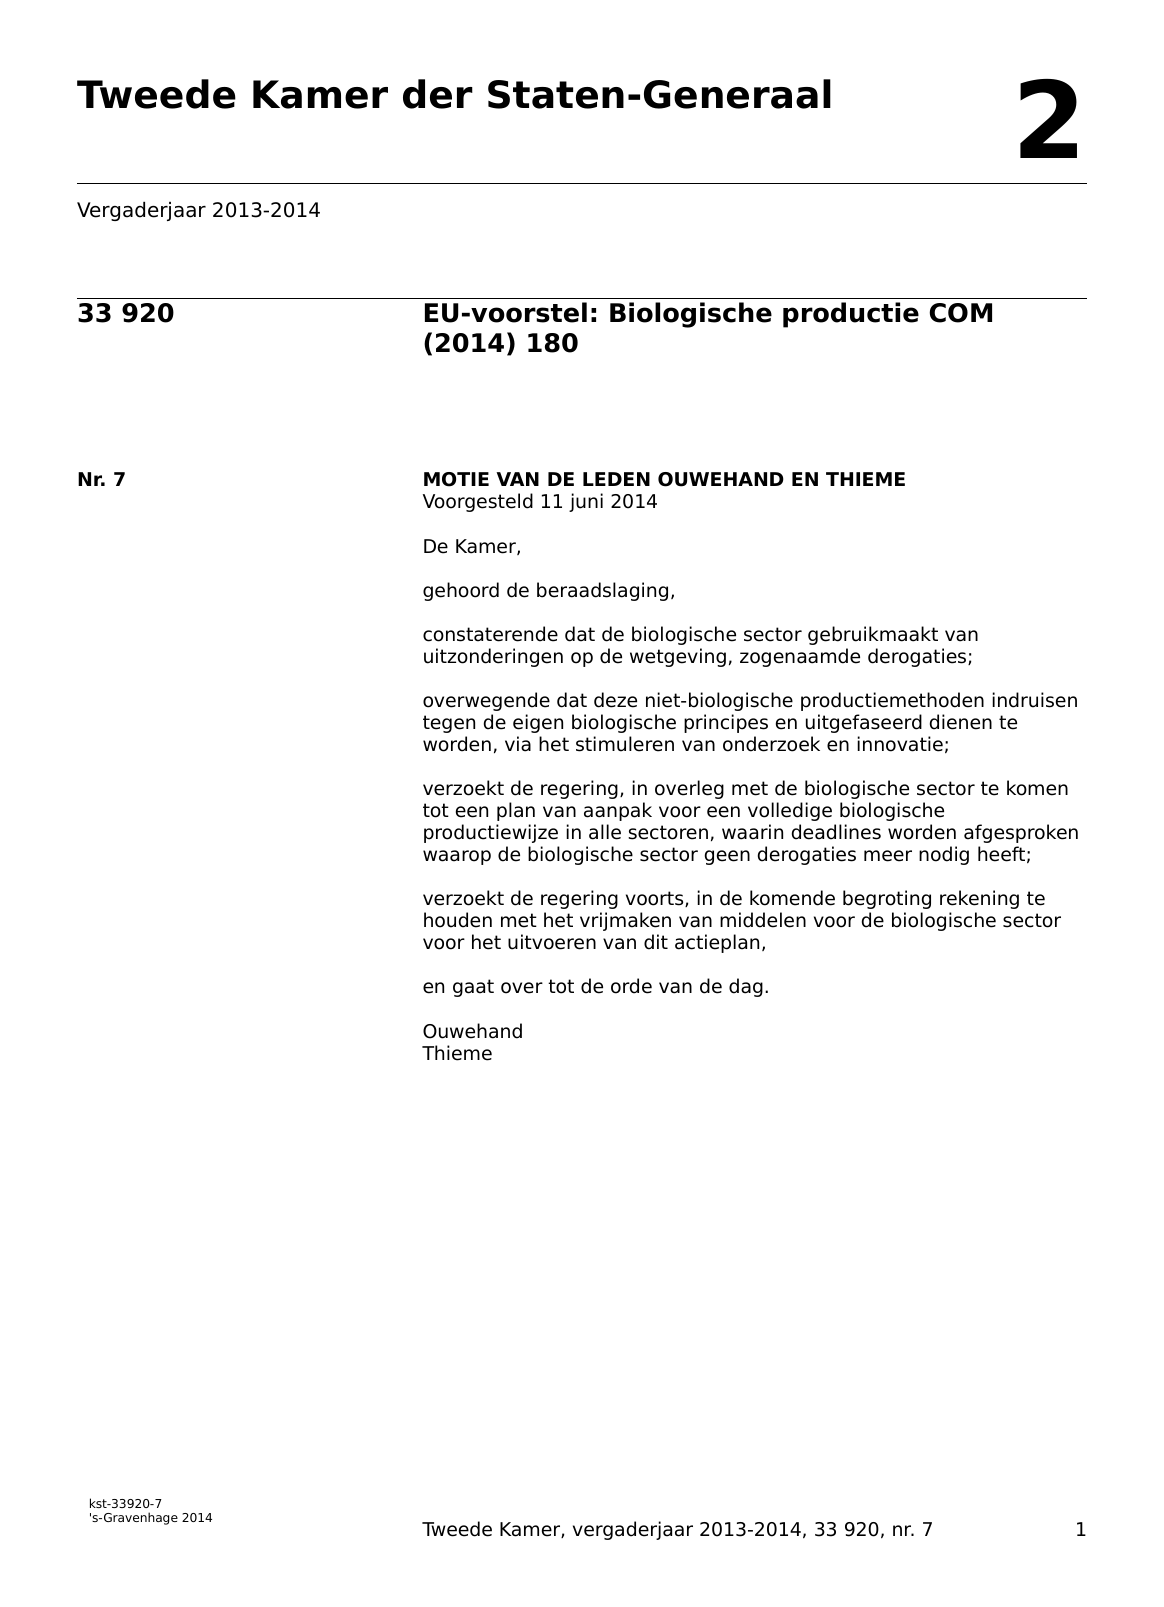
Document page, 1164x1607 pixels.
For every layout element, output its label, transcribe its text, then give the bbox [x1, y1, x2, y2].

subtitle 33 920 EU-voorstel: Biologische productie COM (2014) 180 [77, 299, 1087, 358]
subtitle Nr. 7 MOTIE VAN DE LEDEN OUWEHAND EN THIEME [77, 469, 1087, 491]
text Voorgesteld 11 juni 2014 [422, 491, 1087, 513]
text Ouwehand [422, 1021, 1087, 1042]
table_cell Vergaderjaar 2013-2014 [77, 184, 1087, 298]
text De Kamer, [422, 536, 1087, 557]
text constaterende dat de biologische sector gebruikmaakt van uitzonderingen op de wetgeving, zogenaamde derogaties; [422, 624, 1087, 668]
text overwegende dat deze niet-biologische productiemethoden indruisen tegen de eigen biologische principes en uitgefaseerd dienen te worden, via het stimuleren van onderzoek en innovatie; [422, 690, 1087, 756]
text en gaat over tot de orde van de dag. [422, 976, 1087, 998]
text Thieme [422, 1042, 1087, 1064]
text 's-Gravenhage 2014 [88, 1511, 323, 1525]
table_header Tweede Kamer der Staten-Generaal [77, 59, 886, 183]
text verzoekt de regering voorts, in de komende begroting rekening te houden met het vrijmaken van middelen voor de biologische sector voor het uitvoeren van dit actieplan, [422, 888, 1087, 954]
text kst-33920-7 [88, 1497, 323, 1511]
text verzoekt de regering, in overleg met de biologische sector te komen tot een plan van aanpak voor een volledige biologische productiewijze in alle sectoren, waarin deadlines worden afgesproken waarop de biologische sector geen derogaties meer nodig heeft; [422, 778, 1087, 866]
text gehoord de beraadslaging, [422, 580, 1087, 602]
table_header 2 [886, 59, 1087, 183]
